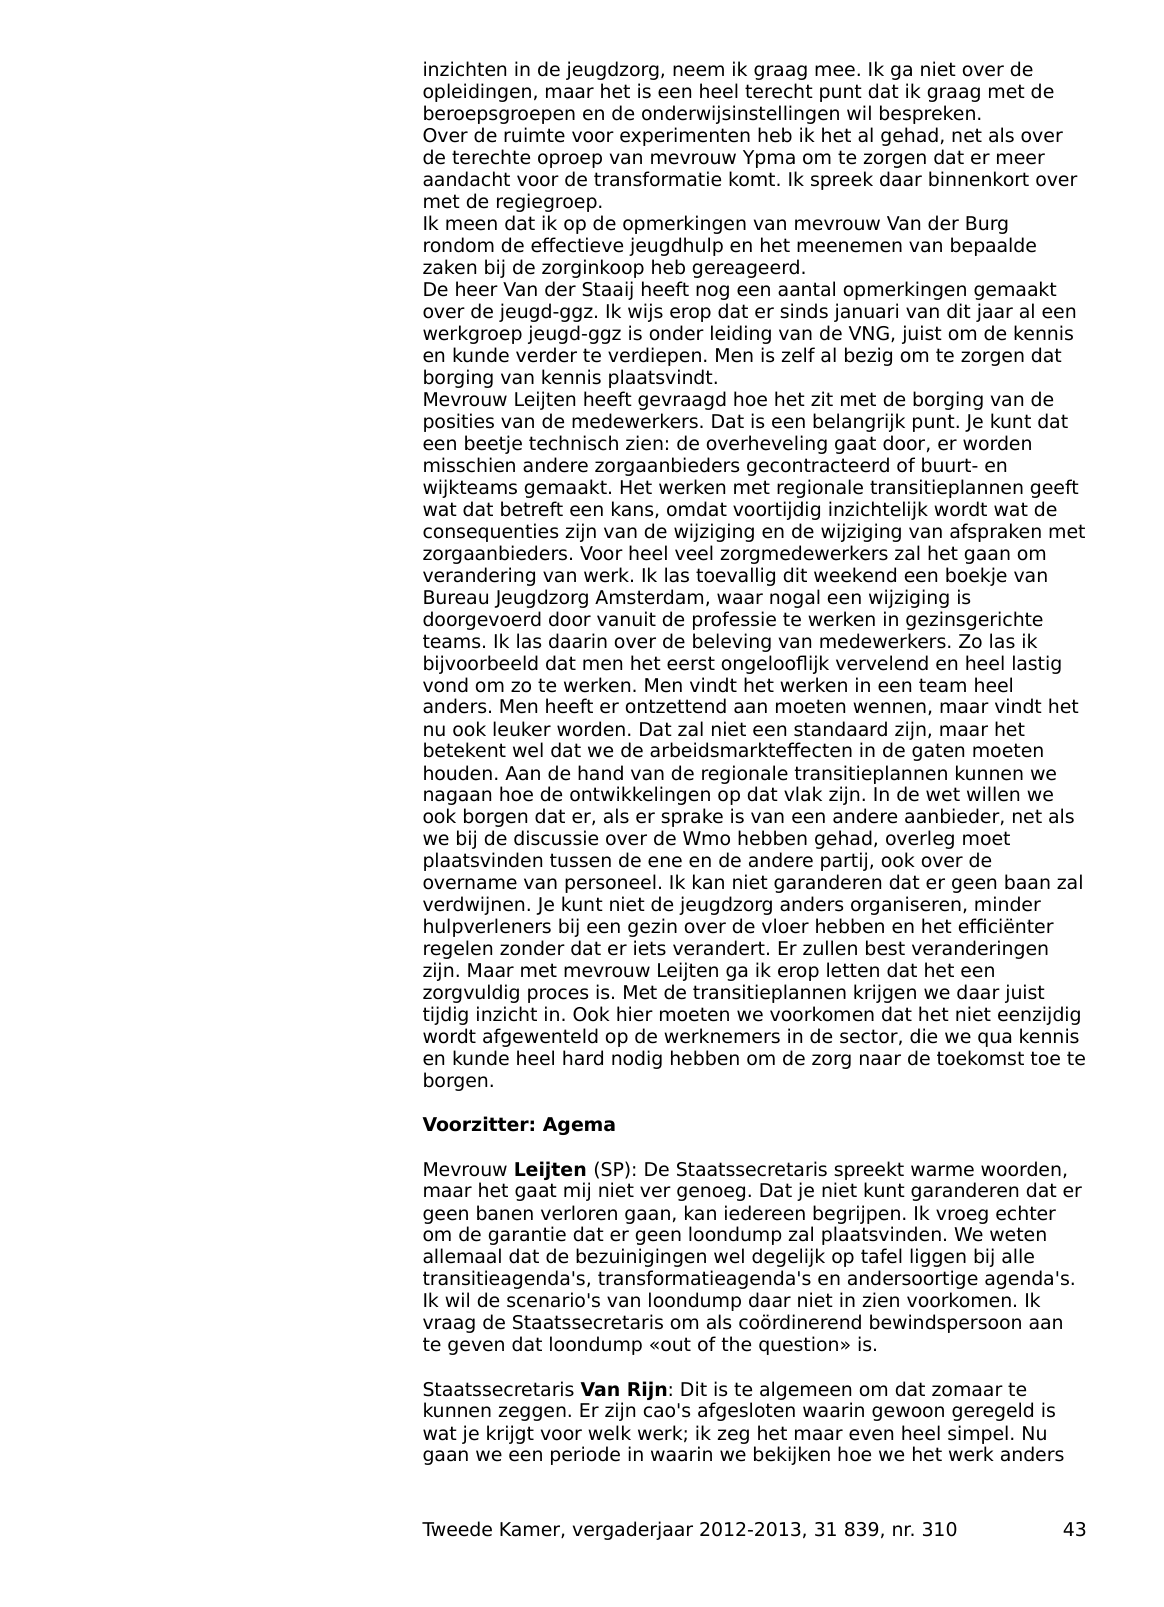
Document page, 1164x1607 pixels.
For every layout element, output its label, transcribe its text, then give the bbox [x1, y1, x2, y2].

text Staatssecretaris Van Rijn: Dit is te algemeen om dat zomaar te kunnen zeggen. Er zijn cao's afgesloten waarin gewoon geregeld is wat je krijgt voor welk werk; ik zeg het maar even heel simpel. Nu gaan we een periode in waarin we bekijken hoe we het werk anders [422, 1378, 1087, 1466]
text Mevrouw Leijten (SP): De Staatssecretaris spreekt warme woorden, maar het gaat mij niet ver genoeg. Dat je niet kunt garanderen dat er geen banen verloren gaan, kan iedereen begrijpen. Ik vroeg echter om de garantie dat er geen loondump zal plaatsvinden. We weten allemaal dat de bezuinigingen wel degelijk op tafel liggen bij alle transitieagenda's, transformatieagenda's en andersoortige agenda's. Ik wil de scenario's van loondump daar niet in zien voorkomen. Ik vraag de Staatssecretaris om als coördinerend bewindspersoon aan te geven dat loondump «out of the question» is. [422, 1158, 1087, 1356]
text Ik meen dat ik op de opmerkingen van mevrouw Van der Burg rondom de effectieve jeugdhulp en het meenemen van bepaalde zaken bij de zorginkoop heb gereageerd. [422, 213, 1087, 279]
text Voorzitter: Agema [422, 1114, 1087, 1136]
text De heer Van der Staaij heeft nog een aantal opmerkingen gemaakt over de jeugd-ggz. Ik wijs erop dat er sinds januari van dit jaar al een werkgroep jeugd-ggz is onder leiding van de VNG, juist om de kennis en kunde verder te verdiepen. Men is zelf al bezig om te zorgen dat borging van kennis plaatsvindt. [422, 279, 1087, 389]
text Over de ruimte voor experimenten heb ik het al gehad, net als over de terechte oproep van mevrouw Ypma om te zorgen dat er meer aandacht voor de transformatie komt. Ik spreek daar binnenkort over met de regiegroep. [422, 125, 1087, 213]
text inzichten in de jeugdzorg, neem ik graag mee. Ik ga niet over de opleidingen, maar het is een heel terecht punt dat ik graag met de beroepsgroepen en de onderwijsinstellingen wil bespreken. [422, 59, 1087, 125]
text Mevrouw Leijten heeft gevraagd hoe het zit met de borging van de posities van de medewerkers. Dat is een belangrijk punt. Je kunt dat een beetje technisch zien: de overheveling gaat door, er worden misschien andere zorgaanbieders gecontracteerd of buurt- en wijkteams gemaakt. Het werken met regionale transitieplannen geeft wat dat betreft een kans, omdat voortijdig inzichtelijk wordt wat de consequenties zijn van de wijziging en de wijziging van afspraken met zorgaanbieders. Voor heel veel zorgmedewerkers zal het gaan om verandering van werk. Ik las toevallig dit weekend een boekje van Bureau Jeugdzorg Amsterdam, waar nogal een wijziging is doorgevoerd door vanuit de professie te werken in gezinsgerichte teams. Ik las daarin over de beleving van medewerkers. Zo las ik bijvoorbeeld dat men het eerst ongelooflijk vervelend en heel lastig vond om zo te werken. Men vindt het werken in een team heel anders. Men heeft er ontzettend aan moeten wennen, maar vindt het nu ook leuker worden. Dat zal niet een standaard zijn, maar het betekent wel dat we de arbeidsmarkteffecten in de gaten moeten houden. Aan de hand van de regionale transitieplannen kunnen we nagaan hoe de ontwikkelingen op dat vlak zijn. In de wet willen we ook borgen dat er, als er sprake is van een andere aanbieder, net als we bij de discussie over de Wmo hebben gehad, overleg moet plaatsvinden tussen de ene en de andere partij, ook over de overname van personeel. Ik kan niet garanderen dat er geen baan zal verdwijnen. Je kunt niet de jeugdzorg anders organiseren, minder hulpverleners bij een gezin over de vloer hebben en het efficiënter regelen zonder dat er iets verandert. Er zullen best veranderingen zijn. Maar met mevrouw Leijten ga ik erop letten dat het een zorgvuldig proces is. Met de transitieplannen krijgen we daar juist tijdig inzicht in. Ook hier moeten we voorkomen dat het niet eenzijdig wordt afgewenteld op de werknemers in de sector, die we qua kennis en kunde heel hard nodig hebben om de zorg naar de toekomst toe te borgen. [422, 389, 1087, 1092]
